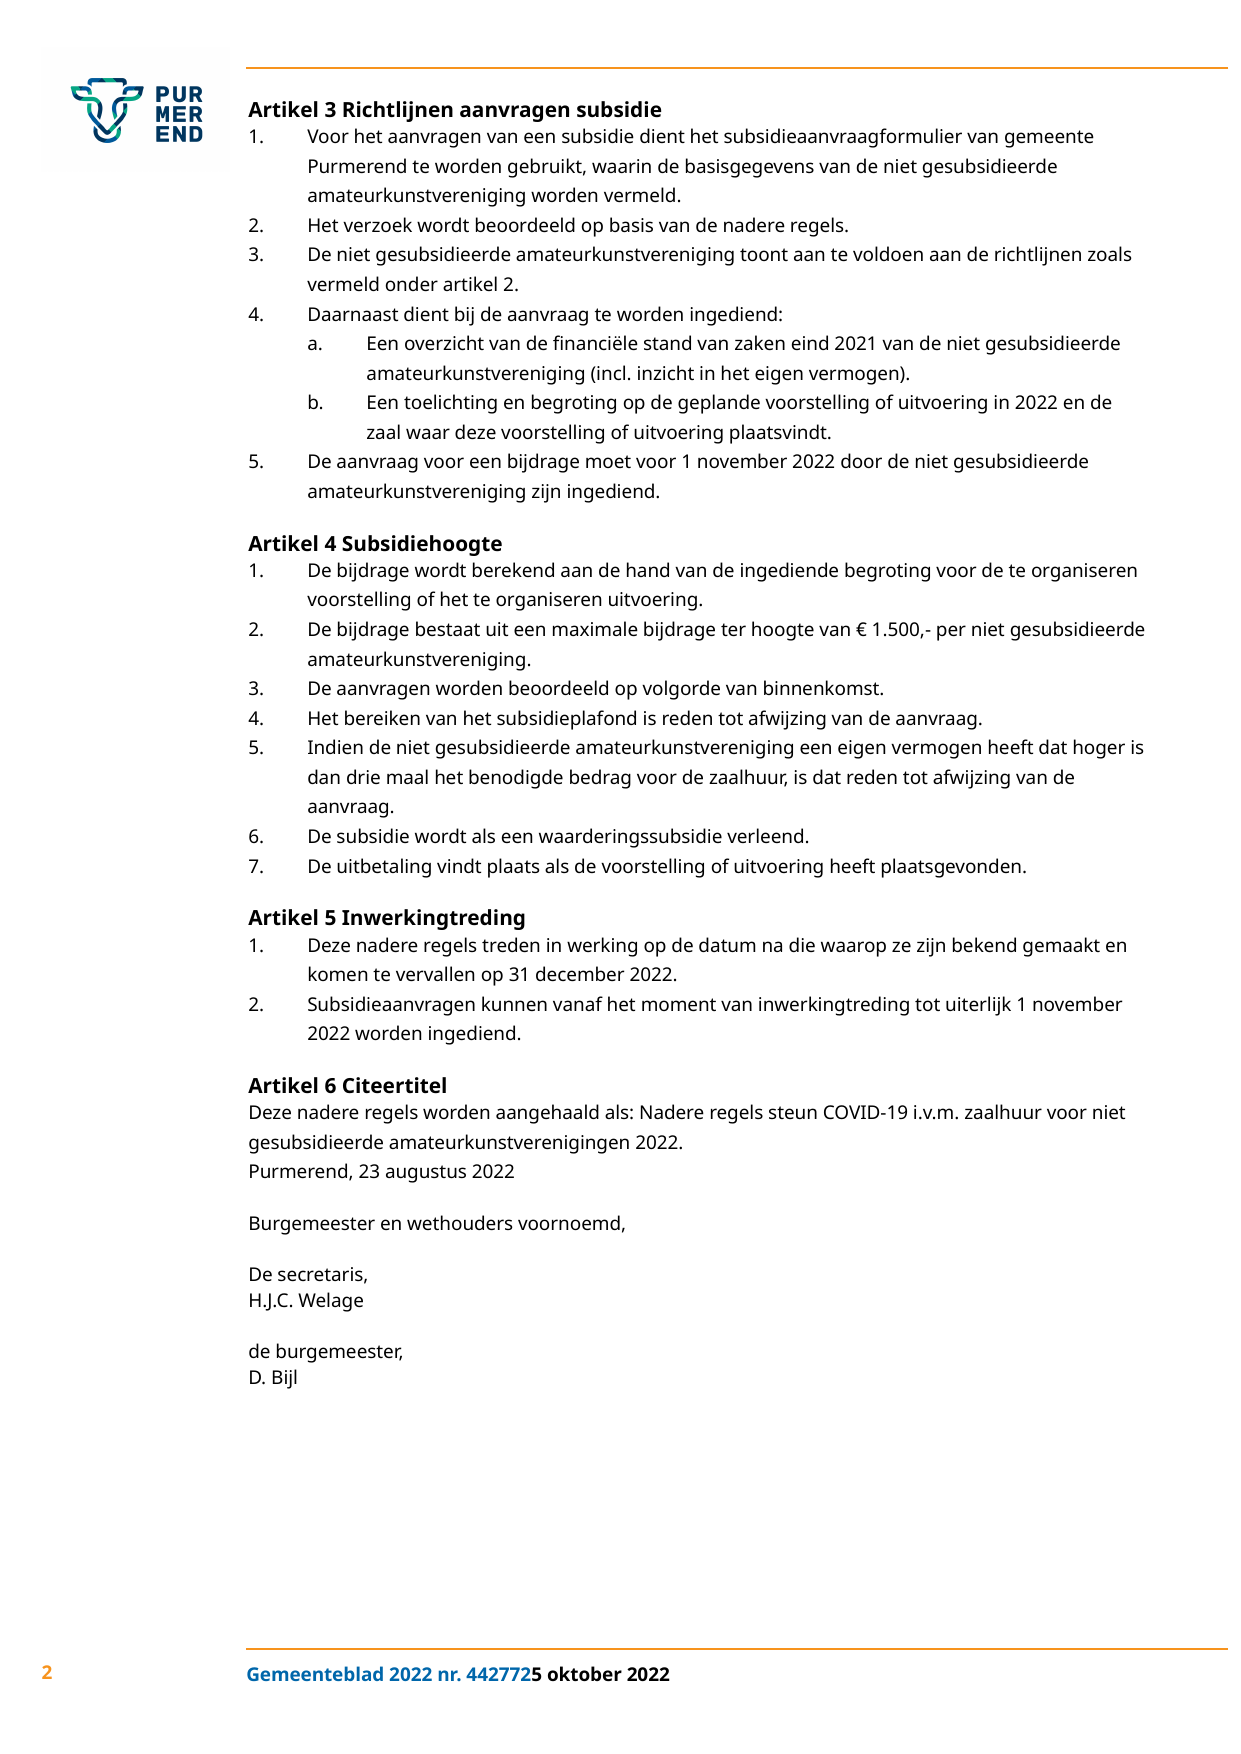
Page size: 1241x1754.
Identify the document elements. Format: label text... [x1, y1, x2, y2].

list Het verzoek wordt beoordeeld op basis van de nadere regels. [248, 212, 1152, 238]
text Purmerend, 23 augustus 2022 [248, 1158, 1152, 1184]
text H.J.C. Welage [248, 1287, 1152, 1313]
list Een overzicht van de financiële stand van zaken eind 2021 van de niet gesubsidieerde amateurkunstvereniging (incl. inzicht in het eigen vermogen). [307, 330, 1152, 386]
text Artikel 4 Subsidiehoogte [248, 529, 1152, 557]
list Indien de niet gesubsidieerde amateurkunstvereniging een eigen vermogen heeft dat hoger is dan drie maal het benodigde bedrag voor de zaalhuur, is dat reden tot afwijzing van de aanvraag. [248, 734, 1152, 819]
list De aanvragen worden beoordeeld op volgorde van binnenkomst. [248, 675, 1152, 701]
list De uitbetaling vindt plaats als de voorstelling of uitvoering heeft plaatsgevonden. [248, 853, 1152, 879]
text Artikel 3 Richtlijnen aanvragen subsidie [248, 95, 1152, 123]
text de burgemeester, [248, 1339, 1152, 1364]
text Artikel 6 Citeertitel [248, 1071, 1152, 1099]
text D. Bijl [248, 1364, 1152, 1390]
list Een toelichting en begroting op de geplande voorstelling of uitvoering in 2022 en de zaal waar deze voorstelling of uitvoering plaatsvindt. [307, 389, 1152, 445]
text Burgemeester en wethouders voornoemd, [248, 1210, 1152, 1236]
list Het bereiken van het subsidieplafond is reden tot afwijzing van de aanvraag. [248, 705, 1152, 731]
list De bijdrage bestaat uit een maximale bijdrage ter hoogte van € 1.500,- per niet gesubsidieerde amateurkunstvereniging. [248, 616, 1152, 672]
list Subsidieaanvragen kunnen vanaf het moment van inwerkingtreding tot uiterlijk 1 november 2022 worden ingediend. [248, 991, 1152, 1046]
text De secretaris, [248, 1261, 1152, 1287]
list De bijdrage wordt berekend aan de hand van de ingediende begroting voor de te organiseren voorstelling of het te organiseren uitvoering. [248, 557, 1152, 612]
text Artikel 5 Inwerkingtreding [248, 903, 1152, 932]
picture [41, 47, 231, 172]
list De subsidie wordt als een waarderingssubsidie verleend. [248, 823, 1152, 849]
list Daarnaast dient bij de aanvraag te worden ingediend: [248, 301, 1152, 326]
list De aanvraag voor een bijdrage moet voor 1 november 2022 door de niet gesubsidieerde amateurkunstvereniging zijn ingediend. [248, 449, 1152, 504]
list De niet gesubsidieerde amateurkunstvereniging toont aan te voldoen aan de richtlijnen zoals vermeld onder artikel 2. [248, 242, 1152, 297]
list Deze nadere regels treden in werking op de datum na die waarop ze zijn bekend gemaakt en komen te vervallen op 31 december 2022. [248, 932, 1152, 987]
list Voor het aanvragen van een subsidie dient het subsidieaanvraagformulier van gemeente Purmerend te worden gebruikt, waarin de basisgegevens van de niet gesubsidieerde amateurkunstvereniging worden vermeld. [248, 123, 1152, 208]
text Deze nadere regels worden aangehaald als: Nadere regels steun COVID-19 i.v.m. zaalhuur voor niet gesubsidieerde amateurkunstverenigingen 2022. [248, 1099, 1152, 1155]
